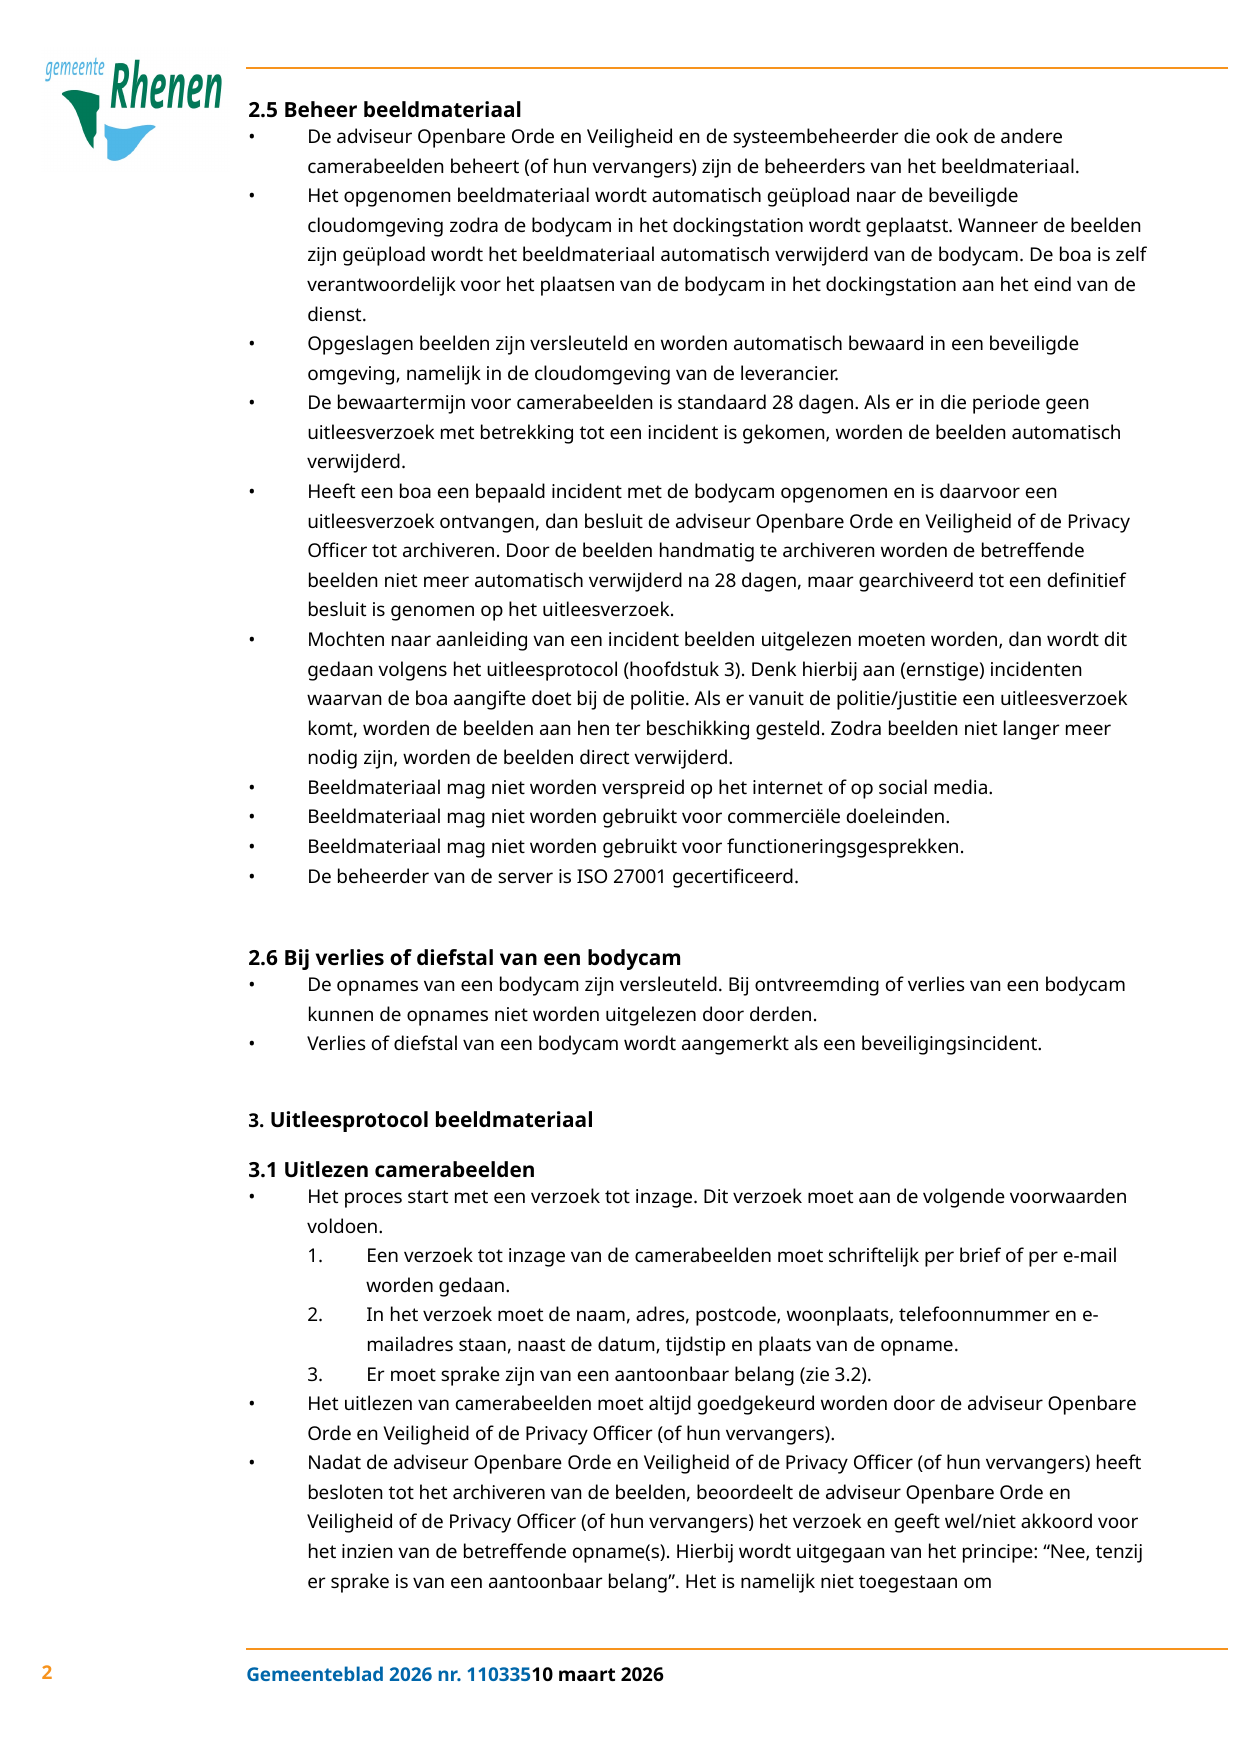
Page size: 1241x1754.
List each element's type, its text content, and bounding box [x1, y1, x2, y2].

list Mochten naar aanleiding van een incident beelden uitgelezen moeten worden, dan wordt dit gedaan volgens het uitleesprotocol (hoofdstuk 3). Denk hierbij aan (ernstige) incidenten waarvan de boa aangifte doet bij de politie. Als er vanuit de politie/justitie een uitleesverzoek komt, worden de beelden aan hen ter beschikking gesteld. Zodra beelden niet langer meer nodig zijn, worden de beelden direct verwijderd. [248, 626, 1152, 770]
list Er moet sprake zijn van een aantoonbaar belang (zie 3.2). [307, 1361, 1152, 1387]
list De adviseur Openbare Orde en Veiligheid en de systeembeheerder die ook de andere camerabeelden beheert (of hun vervangers) zijn de beheerders van het beeldmateriaal. [248, 123, 1152, 178]
list De bewaartermijn voor camerabeelden is standaard 28 dagen. Als er in die periode geen uitleesverzoek met betrekking tot een incident is gekomen, worden de beelden automatisch verwijderd. [248, 389, 1152, 474]
list Het uitlezen van camerabeelden moet altijd goedgekeurd worden door de adviseur Openbare Orde en Veiligheid of de Privacy Officer (of hun vervangers). [248, 1390, 1152, 1446]
picture [41, 47, 231, 172]
list Het opgenomen beeldmateriaal wordt automatisch geüpload naar de beveiligde cloudomgeving zodra de bodycam in het dockingstation wordt geplaatst. Wanneer de beelden zijn geüpload wordt het beeldmateriaal automatisch verwijderd van de bodycam. De boa is zelf verantwoordelijk voor het plaatsen van de bodycam in het dockingstation aan het eind van de dienst. [248, 182, 1152, 326]
list Nadat de adviseur Openbare Orde en Veiligheid of de Privacy Officer (of hun vervangers) heeft besloten tot het archiveren van de beelden, beoordeelt de adviseur Openbare Orde en Veiligheid of de Privacy Officer (of hun vervangers) het verzoek en geeft wel/niet akkoord voor het inzien van de betreffende opname(s). Hierbij wordt uitgegaan van het principe: “Nee, tenzij er sprake is van een aantoonbaar belang”. Het is namelijk niet toegestaan om [248, 1449, 1152, 1594]
text 2.6 Bij verlies of diefstal van een bodycam [248, 943, 1152, 971]
list In het verzoek moet de naam, adres, postcode, woonplaats, telefoonnummer en e-mailadres staan, naast de datum, tijdstip en plaats van de opname. [307, 1302, 1152, 1357]
list Opgeslagen beelden zijn versleuteld en worden automatisch bewaard in een beveiligde omgeving, namelijk in de cloudomgeving van de leverancier. [248, 330, 1152, 386]
text 3.1 Uitlezen camerabeelden [248, 1155, 1152, 1183]
list Een verzoek tot inzage van de camerabeelden moet schriftelijk per brief of per e-mail worden gedaan. [307, 1242, 1152, 1298]
list De opnames van een bodycam zijn versleuteld. Bij ontvreemding of verlies van een bodycam kunnen de opnames niet worden uitgelezen door derden. [248, 971, 1152, 1027]
text 3. Uitleesprotocol beeldmateriaal [248, 1106, 1152, 1134]
list Het proces start met een verzoek tot inzage. Dit verzoek moet aan de volgende voorwaarden voldoen. [248, 1183, 1152, 1239]
list De beheerder van de server is ISO 27001 gecertificeerd. [248, 863, 1152, 888]
list Beeldmateriaal mag niet worden verspreid op het internet of op social media. [248, 774, 1152, 800]
list Verlies of diefstal van een bodycam wordt aangemerkt als een beveiligingsincident. [248, 1030, 1152, 1056]
list Beeldmateriaal mag niet worden gebruikt voor functioneringsgesprekken. [248, 833, 1152, 859]
text 2.5 Beheer beeldmateriaal [248, 95, 1152, 123]
list Heeft een boa een bepaald incident met de bodycam opgenomen en is daarvoor een uitleesverzoek ontvangen, dan besluit de adviseur Openbare Orde en Veiligheid of de Privacy Officer tot archiveren. Door de beelden handmatig te archiveren worden de betreffende beelden niet meer automatisch verwijderd na 28 dagen, maar gearchiveerd tot een definitief besluit is genomen op het uitleesverzoek. [248, 478, 1152, 622]
list Beeldmateriaal mag niet worden gebruikt voor commerciële doeleinden. [248, 804, 1152, 829]
